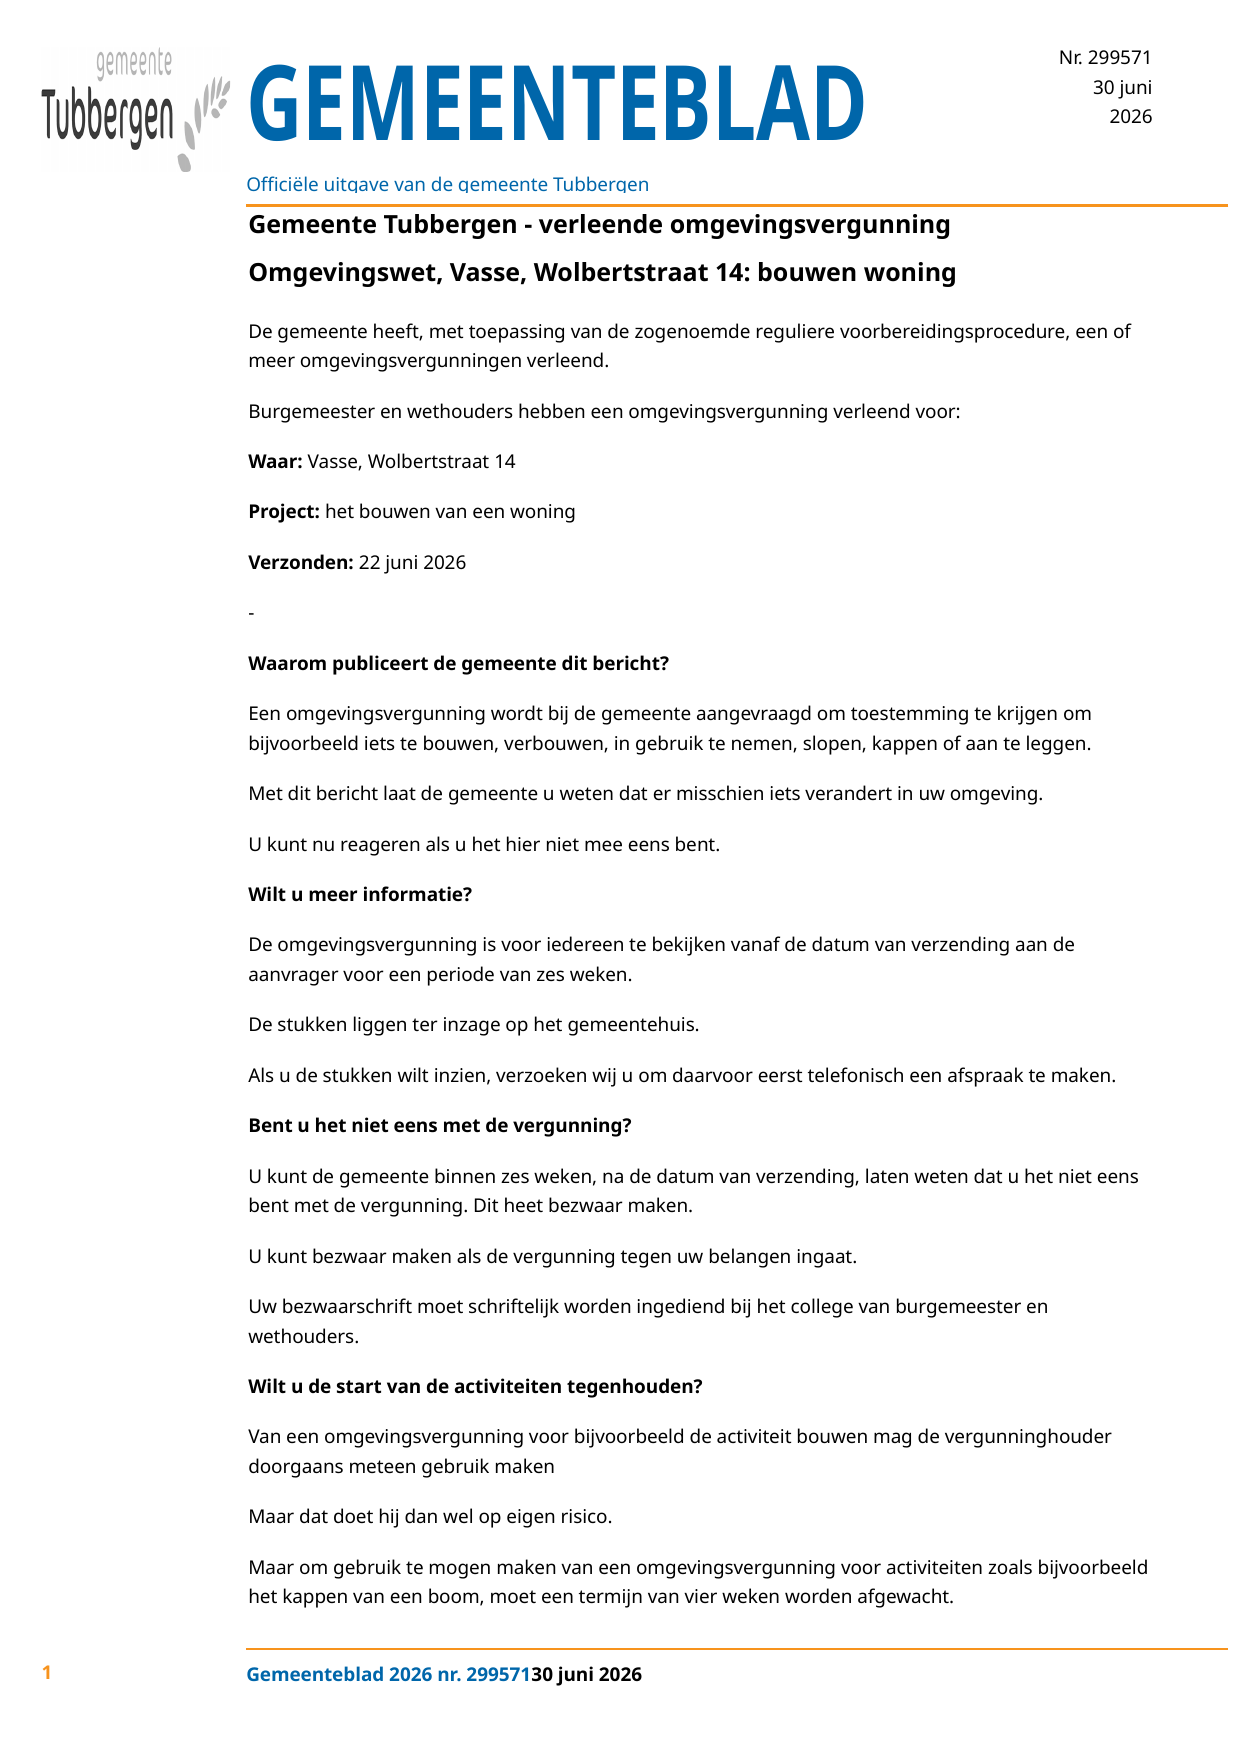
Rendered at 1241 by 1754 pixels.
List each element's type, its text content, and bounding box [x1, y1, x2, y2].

text Met dit bericht laat de gemeente u weten dat er misschien iets verandert in uw omgeving. [248, 780, 1152, 806]
text - [248, 599, 1152, 625]
text Maar dat doet hij dan wel op eigen risico. [248, 1504, 1152, 1529]
text Bent u het niet eens met de vergunning? [248, 1112, 1152, 1138]
text Waarom publiceert de gemeente dit bericht? [248, 650, 1152, 676]
text Als u de stukken wilt inzien, verzoeken wij u om daarvoor eerst telefonisch een afspraak te maken. [248, 1062, 1152, 1088]
text Project: het bouwen van een woning [248, 499, 1152, 524]
text Verzonden: 22 juni 2026 [248, 549, 1152, 575]
picture [41, 47, 231, 172]
text Van een omgevingsvergunning voor bijvoorbeeld de activiteit bouwen mag de vergunninghouder doorgaans meteen gebruik maken [248, 1424, 1152, 1479]
text De omgevingsvergunning is voor iedereen te bekijken vanaf de datum van verzending aan de aanvrager voor een periode van zes weken. [248, 932, 1152, 987]
text Een omgevingsvergunning wordt bij de gemeente aangevraagd om toestemming te krijgen om bijvoorbeeld iets te bouwen, verbouwen, in gebruik te nemen, slopen, kappen of aan te leggen. [248, 700, 1152, 756]
text U kunt nu reageren als u het hier niet mee eens bent. [248, 831, 1152, 857]
text Gemeente Tubbergen - verleende omgevingsvergunning Omgevingswet, Vasse, Wolbertstraat 14: bouwen woning [248, 207, 1152, 288]
text Wilt u meer informatie? [248, 881, 1152, 907]
text Uw bezwaarschrift moet schriftelijk worden ingediend bij het college van burgemeester en wethouders. [248, 1293, 1152, 1349]
text Wilt u de start van de activiteiten tegenhouden? [248, 1373, 1152, 1399]
text De stukken liggen ter inzage op het gemeentehuis. [248, 1012, 1152, 1037]
text Burgemeester en wethouders hebben een omgevingsvergunning verleend voor: [248, 398, 1152, 424]
text U kunt de gemeente binnen zes weken, na de datum van verzending, laten weten dat u het niet eens bent met de vergunning. Dit heet bezwaar maken. [248, 1163, 1152, 1218]
text Maar om gebruik te mogen maken van een omgevingsvergunning voor activiteiten zoals bijvoorbeeld het kappen van een boom, moet een termijn van vier weken worden afgewacht. [248, 1554, 1152, 1609]
text Waar: Vasse, Wolbertstraat 14 [248, 448, 1152, 474]
text De gemeente heeft, met toepassing van de zogenoemde reguliere voorbereidingsprocedure, een of meer omgevingsvergunningen verleend. [248, 318, 1152, 373]
text U kunt bezwaar maken als de vergunning tegen uw belangen ingaat. [248, 1243, 1152, 1269]
